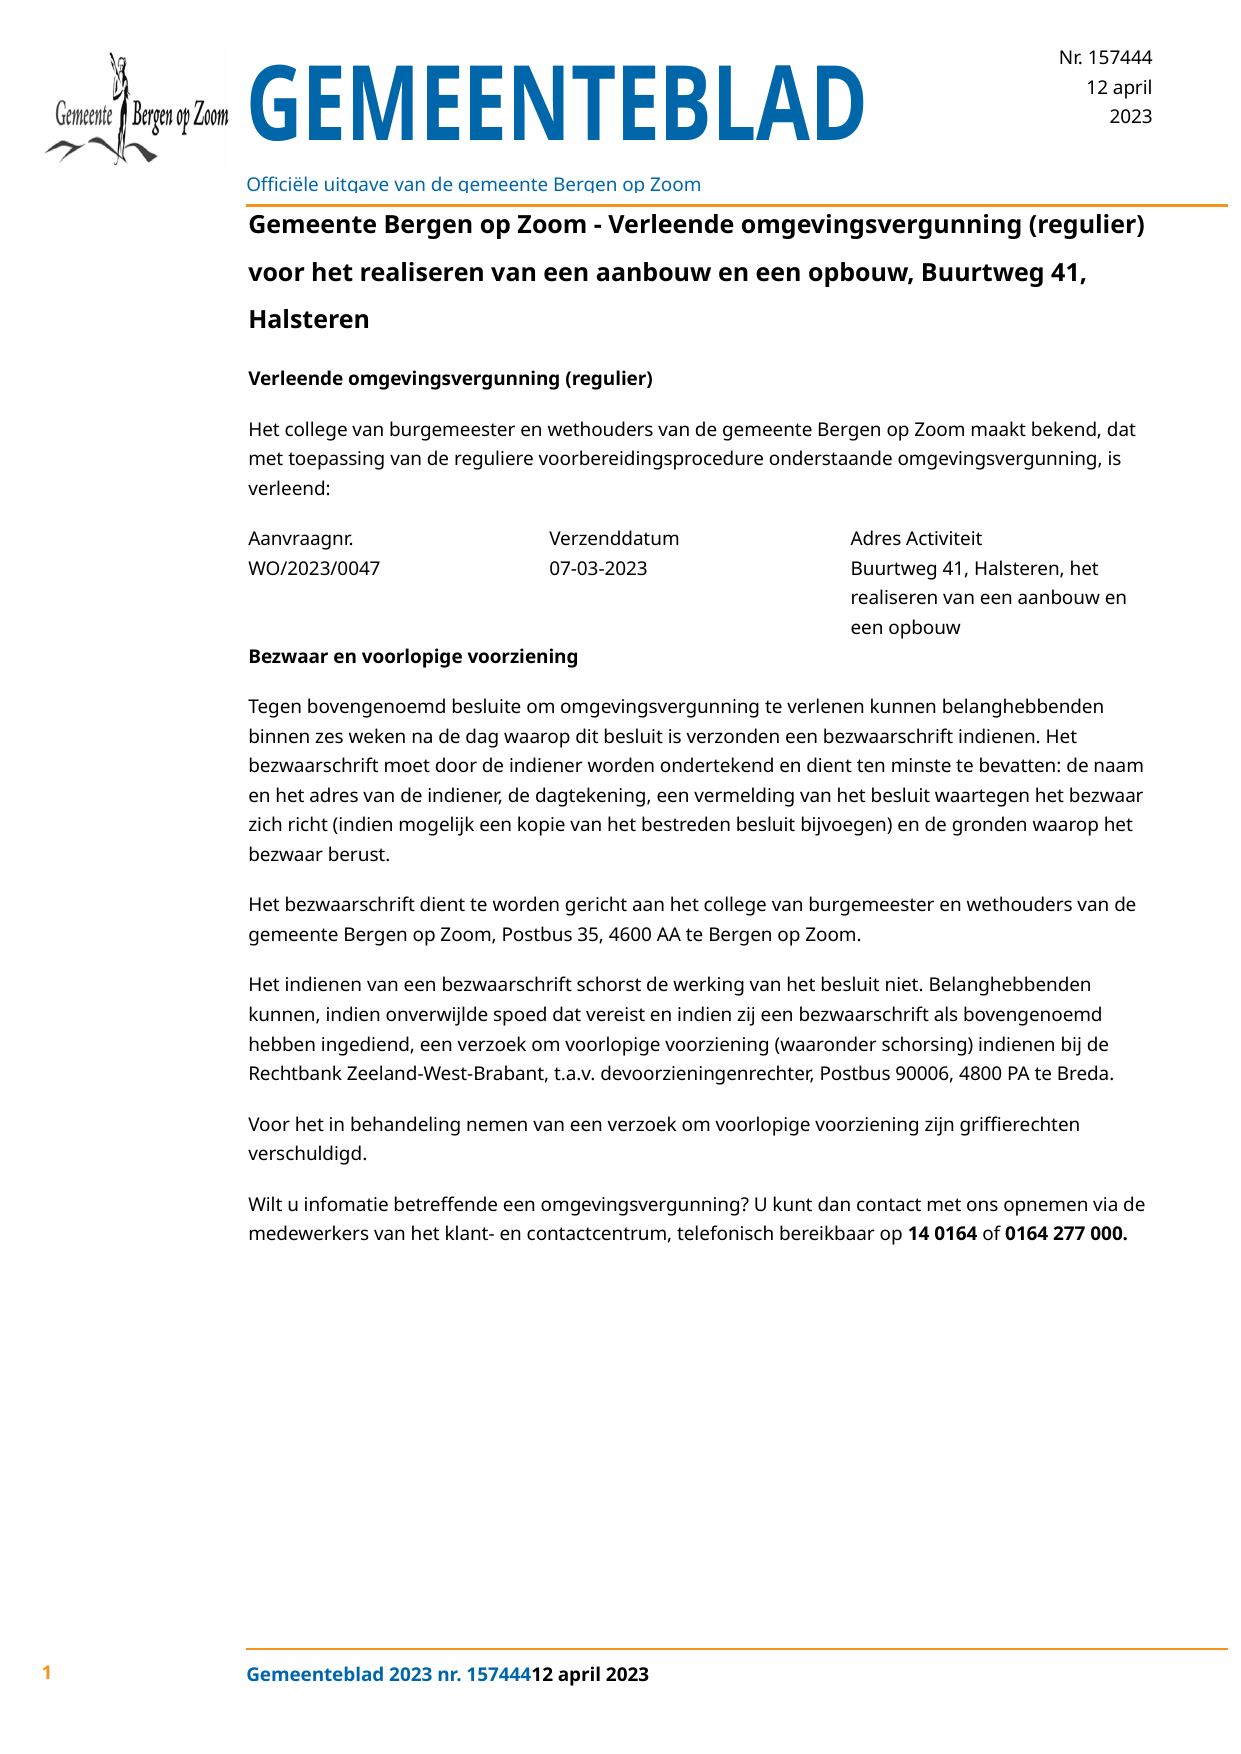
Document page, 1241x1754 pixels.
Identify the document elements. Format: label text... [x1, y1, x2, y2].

text Gemeente Bergen op Zoom - Verleende omgevingsvergunning (regulier) voor het realiseren van een aanbouw en een opbouw, Buurtweg 41, Halsteren [248, 207, 1152, 336]
text Voor het in behandeling nemen van een verzoek om voorlopige voorziening zijn griffierechten verschuldigd. [248, 1111, 1152, 1166]
table_header Buurtweg 41, Halsteren, het realiseren van een aanbouw en een opbouw [850, 555, 1152, 639]
text Het bezwaarschrift dient te worden gericht aan het college van burgemeester en wethouders van de gemeente Bergen op Zoom, Postbus 35, 4600 AA te Bergen op Zoom. [248, 892, 1152, 947]
table_header 07-03-2023 [549, 555, 850, 639]
text Het indienen van een bezwaarschrift schorst de werking van het besluit niet. Belanghebbenden kunnen, indien onverwijlde spoed dat vereist en indien zij een bezwaarschrift als bovengenoemd hebben ingediend, een verzoek om voorlopige voorziening (waaronder schorsing) indienen bij de Rechtbank Zeeland-West-Brabant, t.a.v. devoorzieningenrechter, Postbus 90006, 4800 PA te Breda. [248, 972, 1152, 1086]
table_header Verzenddatum [549, 526, 850, 551]
text Bezwaar en voorlopige voorziening [248, 643, 1152, 668]
text Tegen bovengenoemd besluite om omgevingsvergunning te verlenen kunnen belanghebbenden binnen zes weken na de dag waarop dit besluit is verzonden een bezwaarschrift indienen. Het bezwaarschrift moet door de indiener worden ondertekend en dient ten minste te bevatten: de naam en het adres van de indiener, de dagtekening, een vermelding van het besluit waartegen het bezwaar zich richt (indien mogelijk een kopie van het bestreden besluit bijvoegen) en de gronden waarop het bezwaar berust. [248, 693, 1152, 867]
text Het college van burgemeester en wethouders van de gemeente Bergen op Zoom maakt bekend, dat met toepassing van de reguliere voorbereidingsprocedure onderstaande omgevingsvergunning, is verleend: [248, 416, 1152, 501]
table_header WO/2023/0047 [248, 555, 549, 639]
picture [41, 47, 231, 172]
text Verleende omgevingsvergunning (regulier) [248, 366, 1152, 391]
table_header Aanvraagnr. [248, 526, 549, 551]
table_header Adres Activiteit [850, 526, 1152, 551]
text Wilt u infomatie betreffende een omgevingsvergunning? U kunt dan contact met ons opnemen via de medewerkers van het klant- en contactcentrum, telefonisch bereikbaar op 14 0164 of 0164 277 000. [248, 1191, 1152, 1246]
